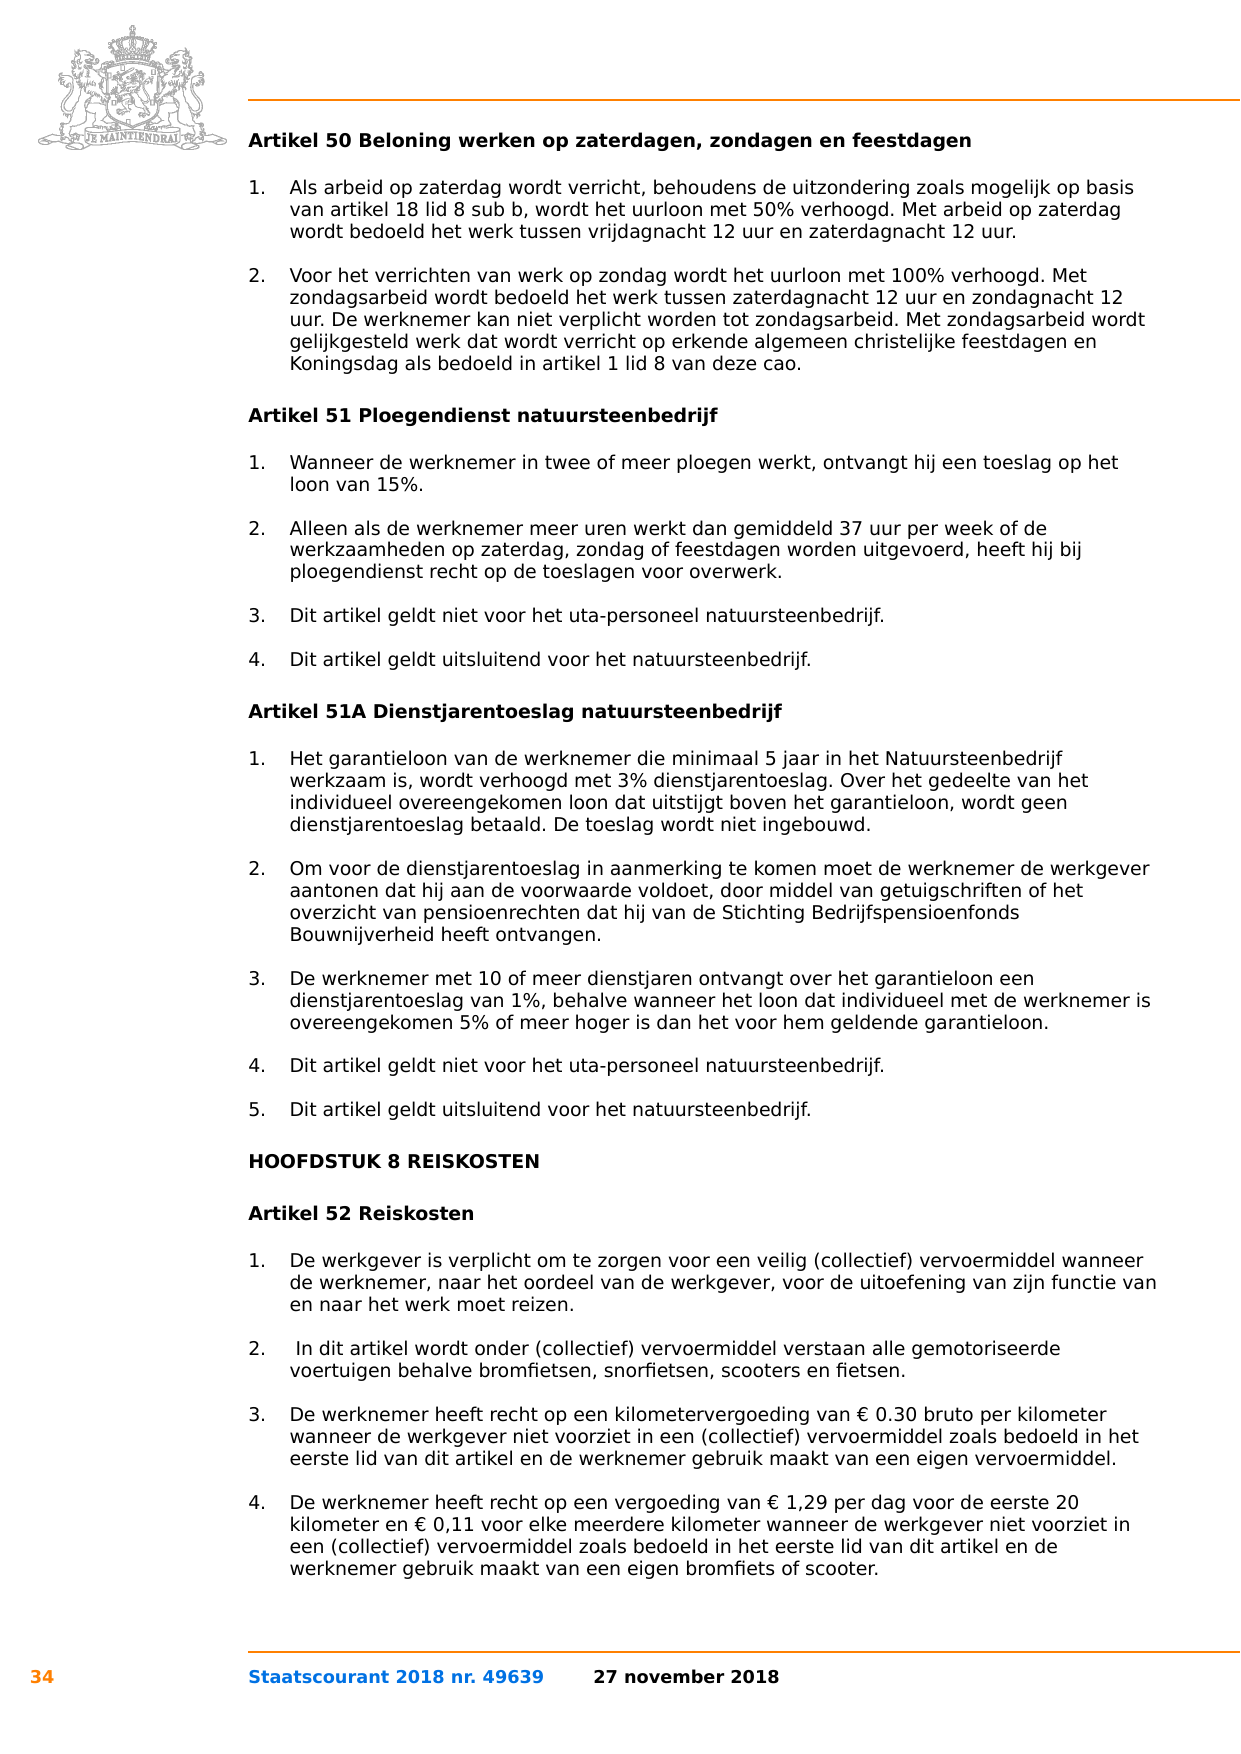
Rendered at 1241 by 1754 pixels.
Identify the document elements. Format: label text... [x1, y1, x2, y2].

text 2. In dit artikel wordt onder (collectief) vervoermiddel verstaan alle gemotoriseerde voertuigen behalve bromfietsen, snorfietsen, scooters en fietsen. [248, 1338, 1163, 1382]
text 1. Wanneer de werknemer in twee of meer ploegen werkt, ontvangt hij een toeslag op het loon van 15%. [248, 452, 1163, 496]
text 1. Als arbeid op zaterdag wordt verricht, behoudens de uitzondering zoals mogelijk op basis van artikel 18 lid 8 sub b, wordt het uurloon met 50% verhoogd. Met arbeid op zaterdag wordt bedoeld het werk tussen vrijdagnacht 12 uur en zaterdagnacht 12 uur. [248, 177, 1163, 243]
text 4. De werknemer heeft recht op een vergoeding van € 1,29 per dag voor de eerste 20 kilometer en € 0,11 voor elke meerdere kilometer wanneer de werkgever niet voorziet in een (collectief) vervoermiddel zoals bedoeld in het eerste lid van dit artikel en de werknemer gebruik maakt van een eigen bromfiets of scooter. [248, 1492, 1163, 1579]
text 1. Het garantieloon van de werknemer die minimaal 5 jaar in het Natuursteenbedrijf werkzaam is, wordt verhoogd met 3% dienstjarentoeslag. Over het gedeelte van het individueel overeengekomen loon dat uitstijgt boven het garantieloon, wordt geen dienstjarentoeslag betaald. De toeslag wordt niet ingebouwd. [248, 748, 1163, 836]
text 2. Alleen als de werknemer meer uren werkt dan gemiddeld 37 uur per week of de werkzaamheden op zaterdag, zondag of feestdagen worden uitgevoerd, heeft hij bij ploegendienst recht op de toeslagen voor overwerk. [248, 517, 1163, 583]
subtitle HOOFDSTUK 8 REISKOSTEN [248, 1151, 1163, 1173]
subtitle Artikel 51 Ploegendienst natuursteenbedrijf [248, 404, 1163, 427]
text 5. Dit artikel geldt uitsluitend voor het natuursteenbedrijf. [248, 1099, 1163, 1121]
text 3. De werknemer met 10 of meer dienstjaren ontvangt over het garantieloon een dienstjarentoeslag van 1%, behalve wanneer het loon dat individueel met de werknemer is overeengekomen 5% of meer hoger is dan het voor hem geldende garantieloon. [248, 968, 1163, 1033]
picture [38, 25, 227, 150]
subtitle Artikel 52 Reiskosten [248, 1203, 1163, 1225]
subtitle Artikel 51A Dienstjarentoeslag natuursteenbedrijf [248, 701, 1163, 723]
text 2. Voor het verrichten van werk op zondag wordt het uurloon met 100% verhoogd. Met zondagsarbeid wordt bedoeld het werk tussen zaterdagnacht 12 uur en zondagnacht 12 uur. De werknemer kan niet verplicht worden tot zondagsarbeid. Met zondagsarbeid wordt gelijkgesteld werk dat wordt verricht op erkende algemeen christelijke feestdagen en Koningsdag als bedoeld in artikel 1 lid 8 van deze cao. [248, 265, 1163, 374]
text 1. De werkgever is verplicht om te zorgen voor een veilig (collectief) vervoermiddel wanneer de werknemer, naar het oordeel van de werkgever, voor de uitoefening van zijn functie van en naar het werk moet reizen. [248, 1250, 1163, 1316]
text 3. De werknemer heeft recht op een kilometervergoeding van € 0.30 bruto per kilometer wanneer de werkgever niet voorziet in een (collectief) vervoermiddel zoals bedoeld in het eerste lid van dit artikel en de werknemer gebruik maakt van een eigen vervoermiddel. [248, 1404, 1163, 1470]
text 2. Om voor de dienstjarentoeslag in aanmerking te komen moet de werknemer de werkgever aantonen dat hij aan de voorwaarde voldoet, door middel van getuigschriften of het overzicht van pensioenrechten dat hij van de Stichting Bedrijfspensioenfonds Bouwnijverheid heeft ontvangen. [248, 858, 1163, 946]
text 3. Dit artikel geldt niet voor het uta-personeel natuursteenbedrijf. [248, 605, 1163, 627]
text 4. Dit artikel geldt uitsluitend voor het natuursteenbedrijf. [248, 649, 1163, 671]
subtitle Artikel 50 Beloning werken op zaterdagen, zondagen en feestdagen [248, 130, 1163, 152]
text 4. Dit artikel geldt niet voor het uta-personeel natuursteenbedrijf. [248, 1055, 1163, 1077]
